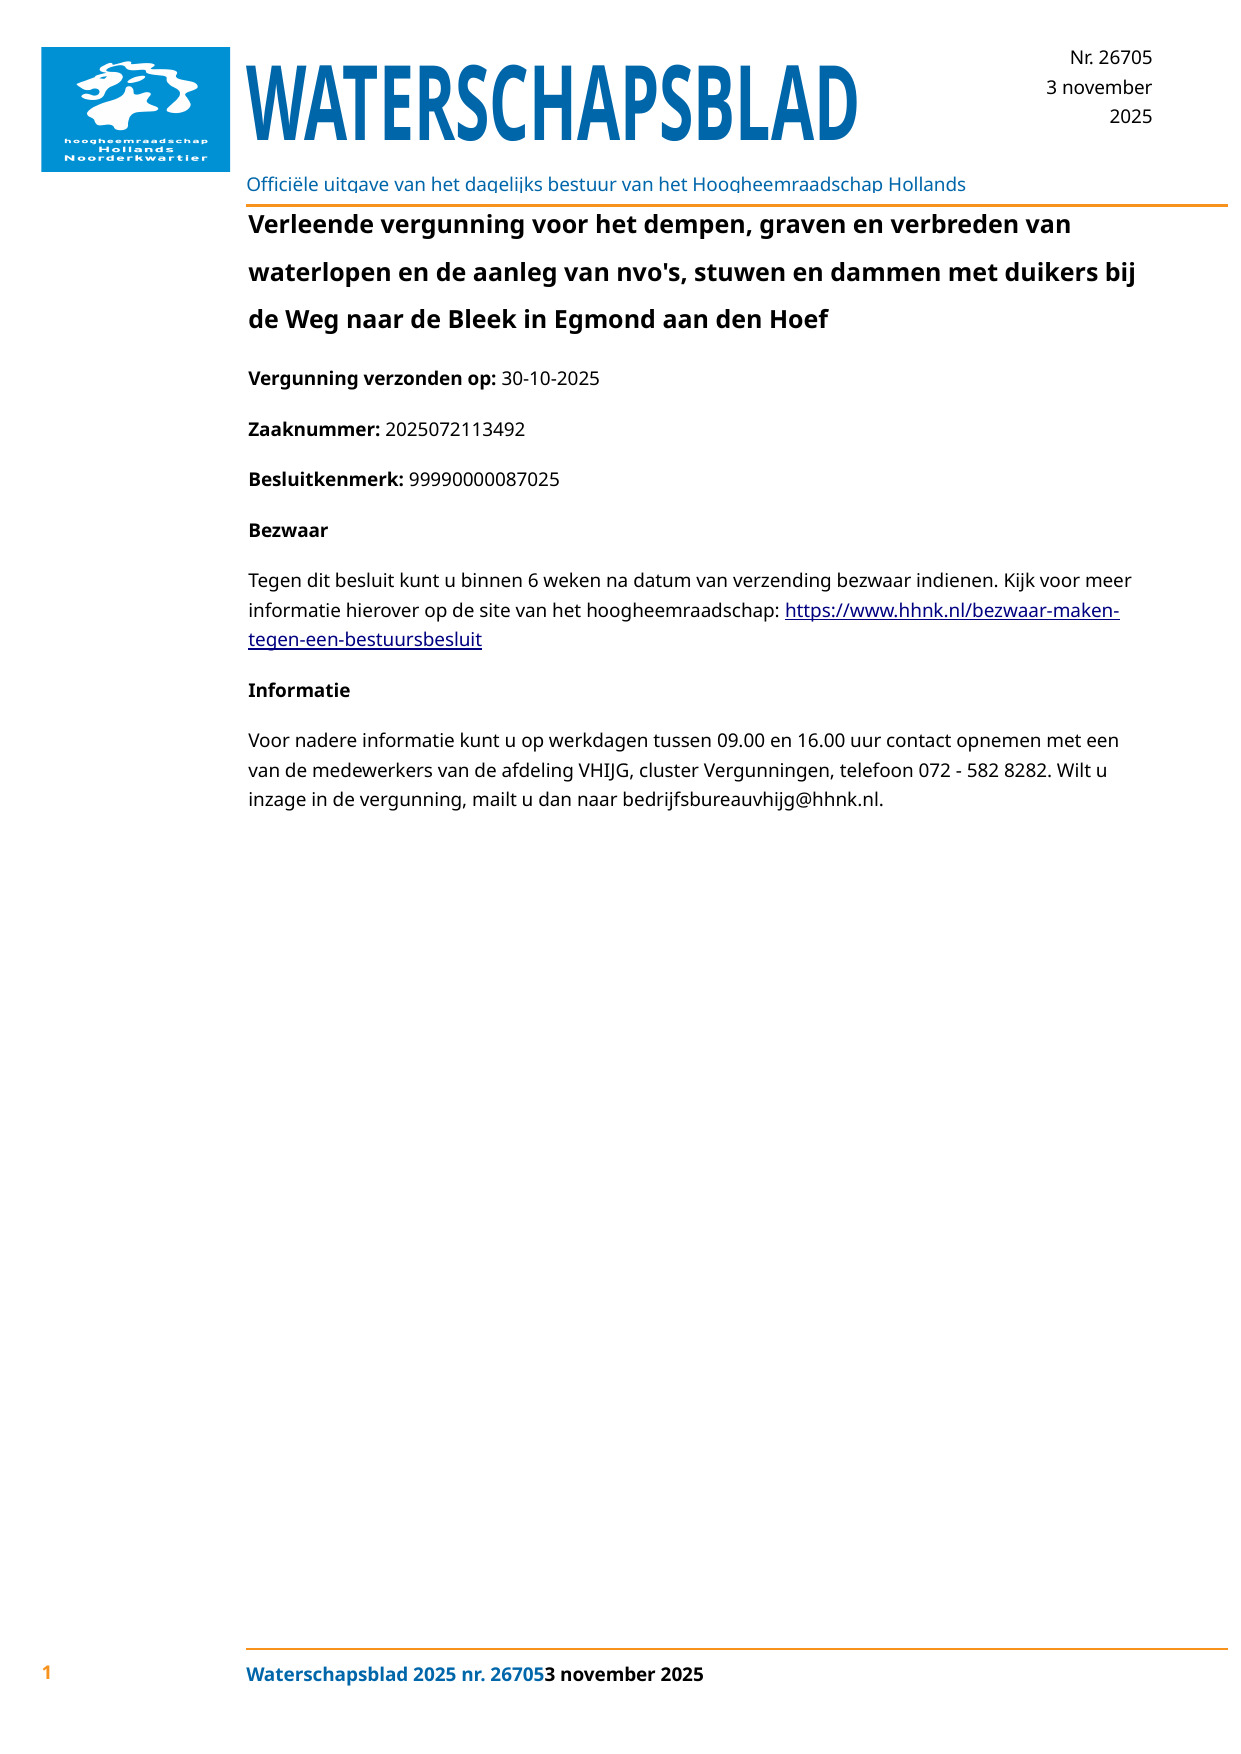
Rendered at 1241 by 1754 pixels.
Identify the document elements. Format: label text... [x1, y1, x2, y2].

picture [118, 62, 197, 112]
text Besluitkenmerk: 99990000087025 [248, 466, 1152, 492]
text Vergunning verzonden op: 30-10-2025 [248, 366, 1152, 391]
text Tegen dit besluit kunt u binnen 6 weken na datum van verzending bezwaar indienen. Kijk voor meer informatie hierover op de site van het hoogheemraadschap: https://www.hhnk.nl/bezwaar-maken-tegen-een-bestuursbesluit [248, 567, 1152, 652]
picture [129, 76, 144, 82]
picture [78, 64, 122, 99]
text Bezwaar [248, 517, 1152, 542]
text Informatie [248, 677, 1152, 702]
text Verleende vergunning voor het dempen, graven en verbreden van waterlopen en de aanleg van nvo's, stuwen en dammen met duikers bij de Weg naar de Bleek in Egmond aan den Hoef [248, 207, 1152, 336]
picture [88, 87, 157, 130]
text Voor nadere informatie kunt u op werkdagen tussen 09.00 en 16.00 uur contact opnemen met een van de medewerkers van de afdeling VHIJG, cluster Vergunningen, telefoon 072 - 582 8282. Wilt u inzage in de vergunning, mailt u dan naar bedrijfsbureauvhijg@hhnk.nl. [248, 727, 1152, 812]
text Zaaknummer: 2025072113492 [248, 416, 1152, 442]
